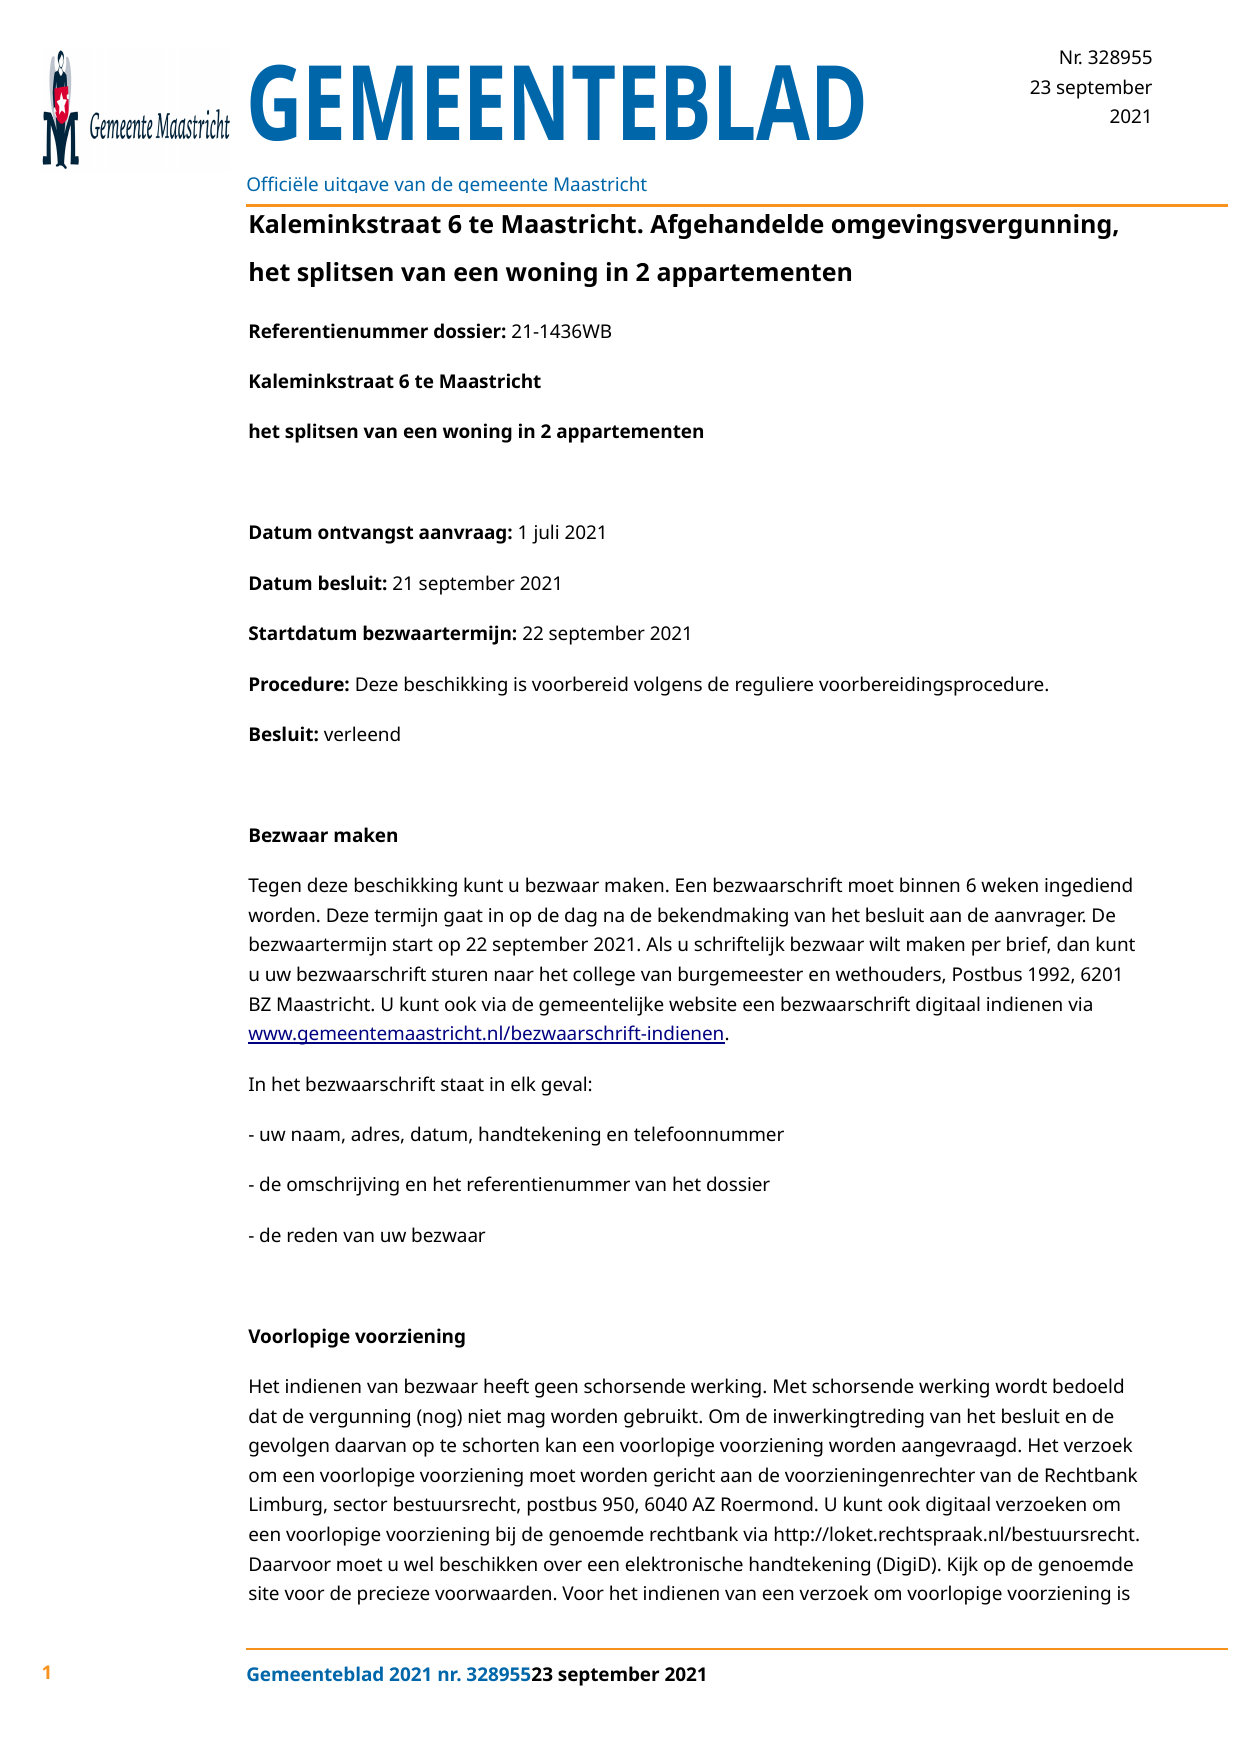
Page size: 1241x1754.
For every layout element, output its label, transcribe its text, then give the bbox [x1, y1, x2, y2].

text Kaleminkstraat 6 te Maastricht. Afgehandelde omgevingsvergunning, het splitsen van een woning in 2 appartementen [248, 207, 1152, 288]
text Datum besluit: 21 september 2021 [248, 570, 1152, 596]
text Besluit: verleend [248, 721, 1152, 747]
picture [41, 47, 231, 172]
text - uw naam, adres, datum, handtekening en telefoonnummer [248, 1121, 1152, 1147]
text In het bezwaarschrift staat in elk geval: [248, 1071, 1152, 1097]
text Voorlopige voorziening [248, 1323, 1152, 1349]
text Bezwaar maken [248, 822, 1152, 848]
text Datum ontvangst aanvraag: 1 juli 2021 [248, 519, 1152, 545]
text Procedure: Deze beschikking is voorbereid volgens de reguliere voorbereidingsprocedure. [248, 671, 1152, 697]
text Referentienummer dossier: 21-1436WB [248, 318, 1152, 344]
text het splitsen van een woning in 2 appartementen [248, 419, 1152, 444]
text Tegen deze beschikking kunt u bezwaar maken. Een bezwaarschrift moet binnen 6 weken ingediend worden. Deze termijn gaat in op de dag na de bekendmaking van het besluit aan de aanvrager. De bezwaartermijn start op 22 september 2021. Als u schriftelijk bezwaar wilt maken per brief, dan kunt u uw bezwaarschrift sturen naar het college van burgemeester en wethouders, Postbus 1992, 6201 BZ Maastricht. U kunt ook via de gemeentelijke website een bezwaarschrift digitaal indienen via www.gemeentemaastricht.nl/bezwaarschrift-indienen. [248, 872, 1152, 1046]
text - de omschrijving en het referentienummer van het dossier [248, 1172, 1152, 1197]
text Kaleminkstraat 6 te Maastricht [248, 368, 1152, 394]
text Het indienen van bezwaar heeft geen schorsende werking. Met schorsende werking wordt bedoeld dat de vergunning (nog) niet mag worden gebruikt. Om de inwerkingtreding van het besluit en de gevolgen daarvan op te schorten kan een voorlopige voorziening worden aangevraagd. Het verzoek om een voorlopige voorziening moet worden gericht aan de voorzieningenrechter van de Rechtbank Limburg, sector bestuursrecht, postbus 950, 6040 AZ Roermond. U kunt ook digitaal verzoeken om een voorlopige voorziening bij de genoemde rechtbank via http://loket.rechtspraak.nl/bestuursrecht. Daarvoor moet u wel beschikken over een elektronische handtekening (DigiD). Kijk op de genoemde site voor de precieze voorwaarden. Voor het indienen van een verzoek om voorlopige voorziening is [248, 1373, 1152, 1606]
text - de reden van uw bezwaar [248, 1222, 1152, 1248]
text Startdatum bezwaartermijn: 22 september 2021 [248, 620, 1152, 646]
